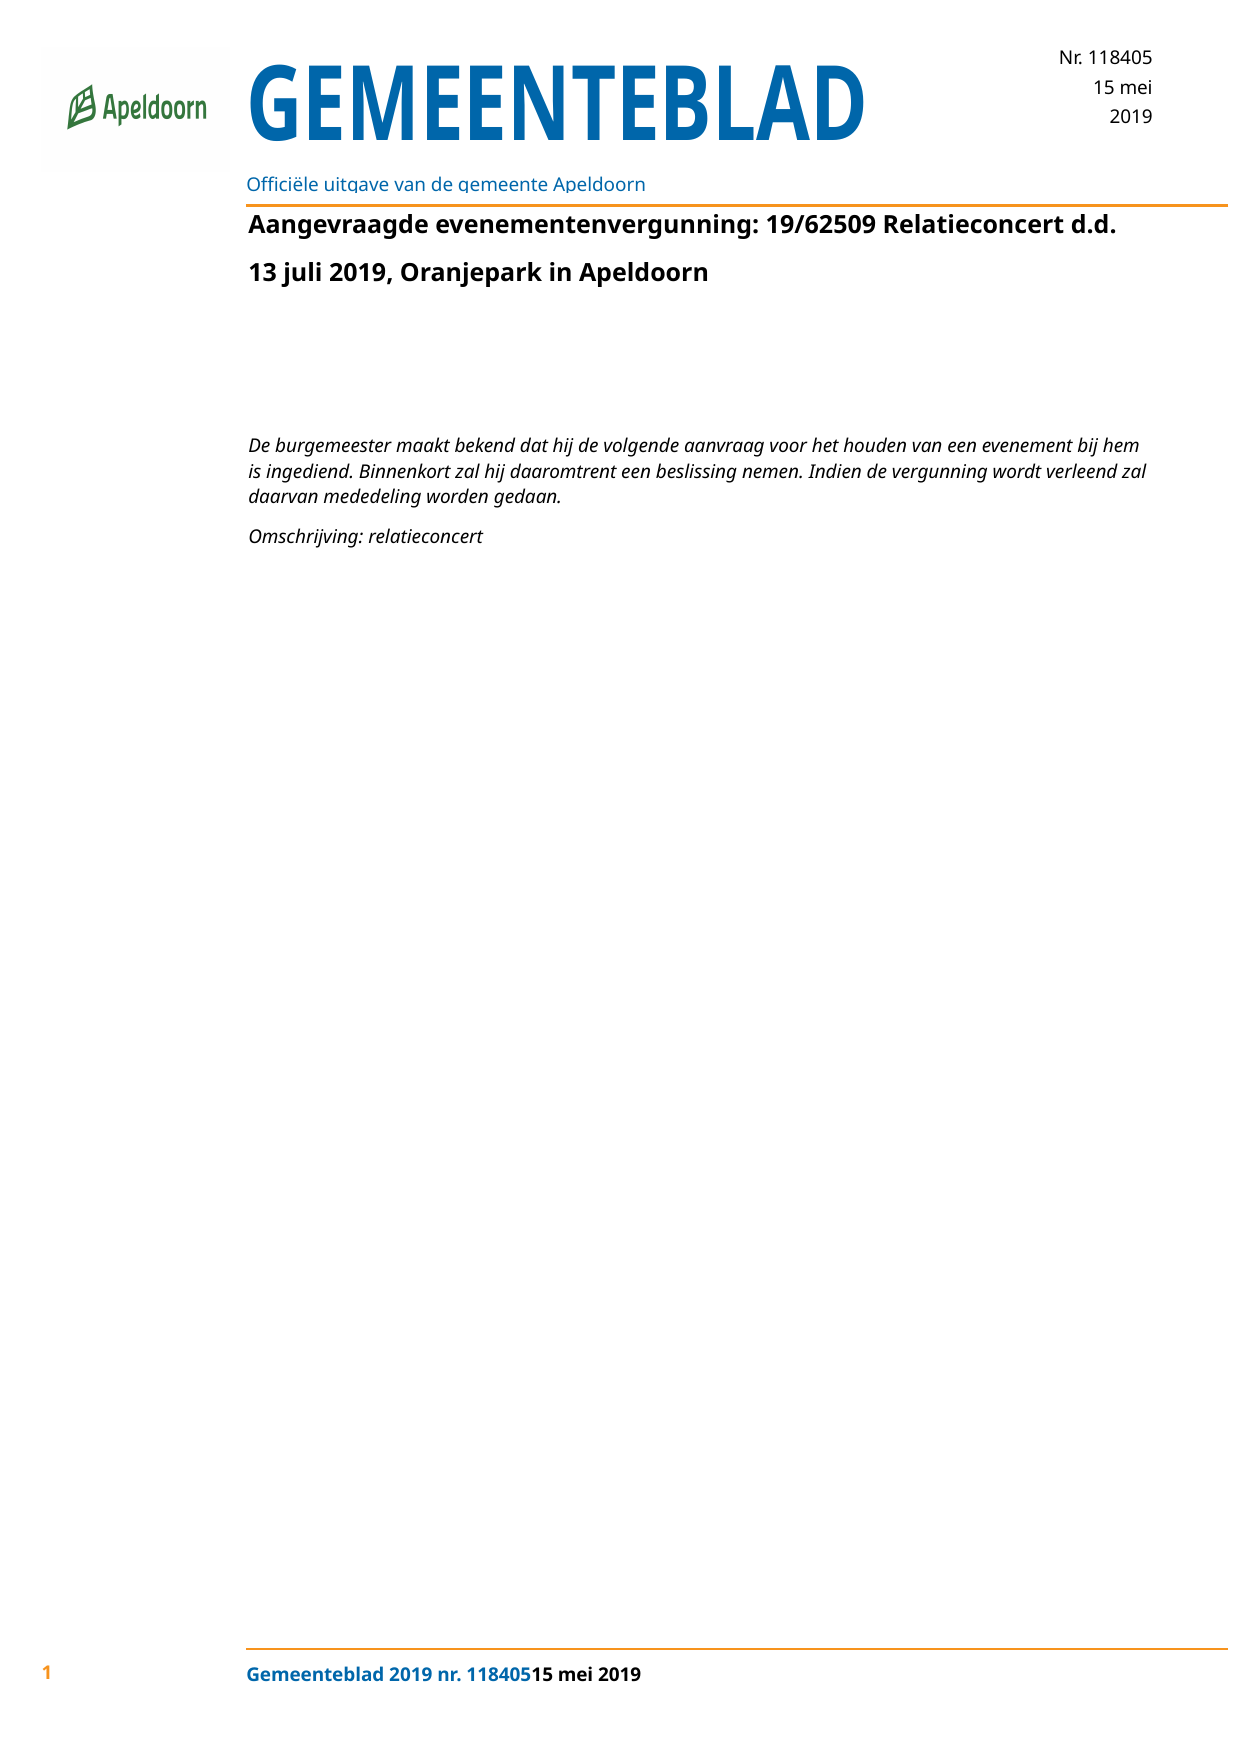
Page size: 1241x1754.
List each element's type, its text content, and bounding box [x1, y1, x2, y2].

picture [41, 47, 231, 172]
text De burgemeester maakt bekend dat hij de volgende aanvraag voor het houden van een evenement bij hem is ingediend. Binnenkort zal hij daaromtrent een beslissing nemen. Indien de vergunning wordt verleend zal daarvan mededeling worden gedaan. [248, 432, 1152, 509]
text Aangevraagde evenementenvergunning: 19/62509 Relatieconcert d.d. 13 juli 2019, Oranjepark in Apeldoorn [248, 207, 1152, 288]
text Omschrijving: relatieconcert [248, 523, 1152, 549]
